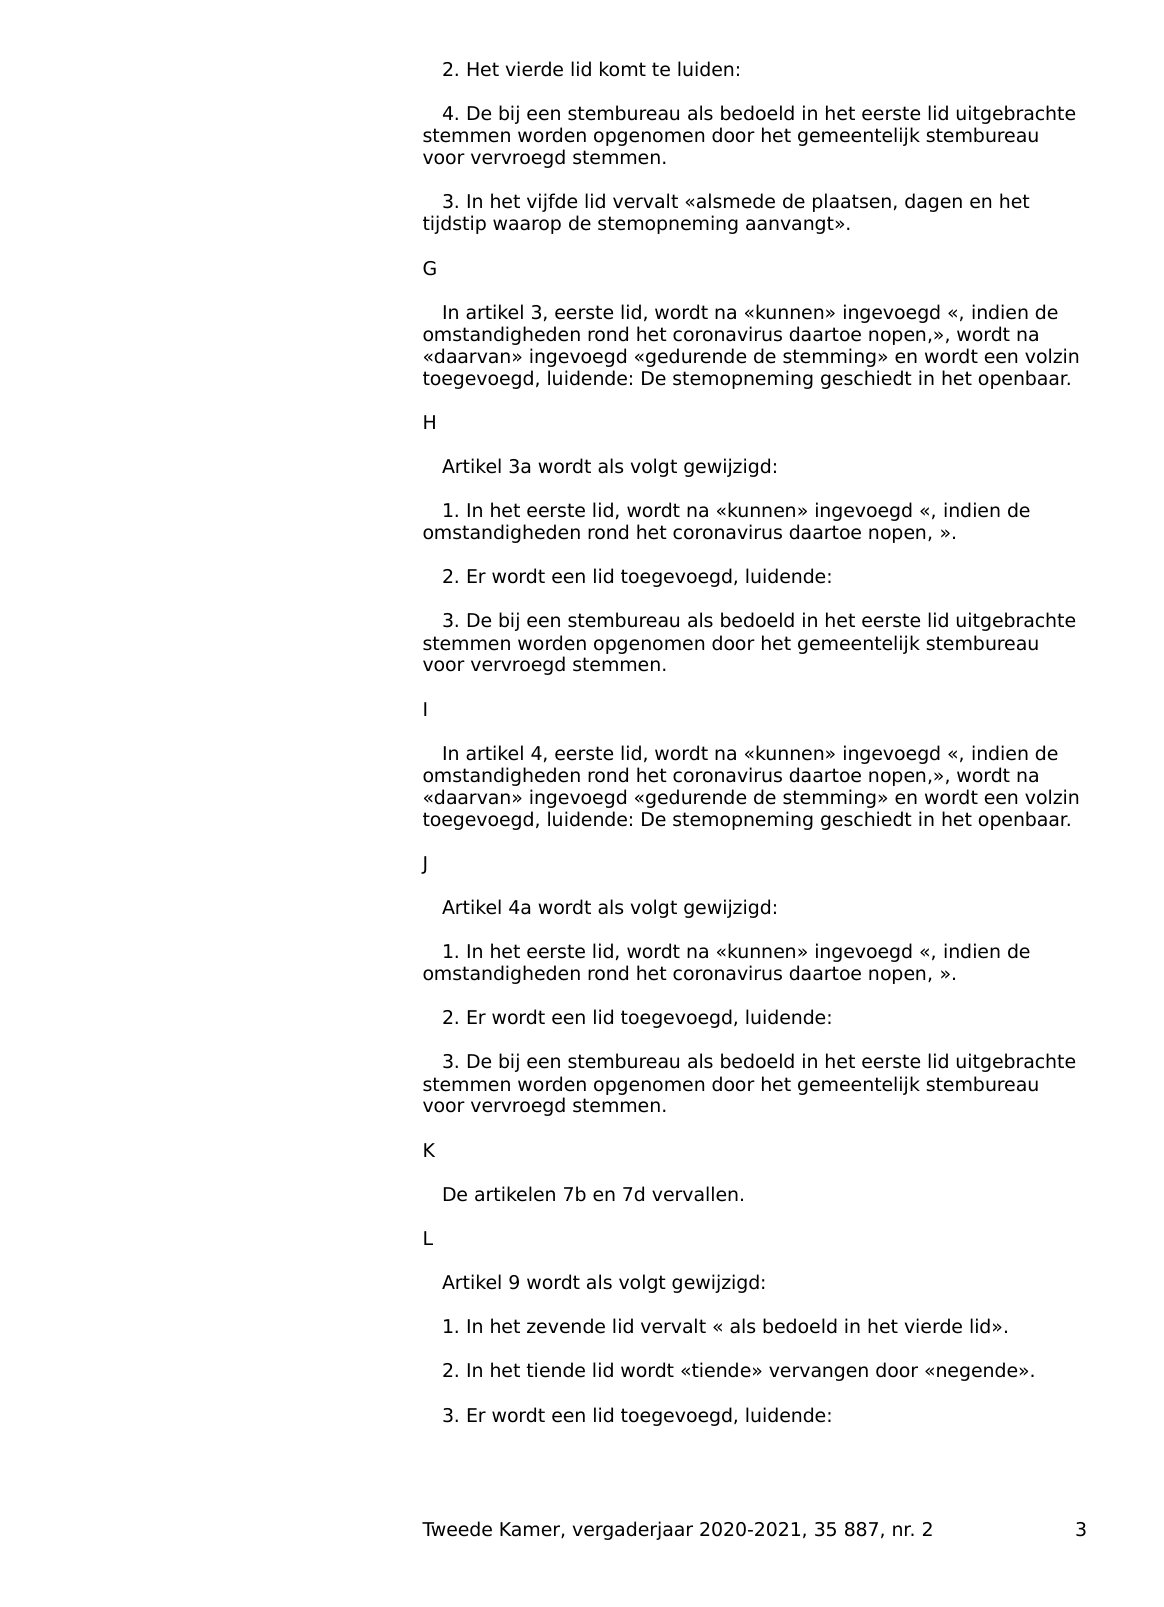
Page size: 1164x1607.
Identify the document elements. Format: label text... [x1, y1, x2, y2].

text In artikel 3, eerste lid, wordt na «kunnen» ingevoegd «, indien de omstandigheden rond het coronavirus daartoe nopen,», wordt na «daarvan» ingevoegd «gedurende de stemming» en wordt een volzin toegevoegd, luidende: De stemopneming geschiedt in het openbaar. [422, 302, 1087, 389]
text 1. In het zevende lid vervalt « als bedoeld in het vierde lid». [422, 1316, 1087, 1338]
text L [422, 1228, 1087, 1250]
text Artikel 9 wordt als volgt gewijzigd: [422, 1272, 1087, 1294]
text K [422, 1139, 1087, 1162]
text 3. De bij een stembureau als bedoeld in het eerste lid uitgebrachte stemmen worden opgenomen door het gemeentelijk stembureau voor vervroegd stemmen. [422, 610, 1087, 676]
text 3. In het vijfde lid vervalt «alsmede de plaatsen, dagen en het tijdstip waarop de stemopneming aanvangt». [422, 191, 1087, 235]
text 2. Er wordt een lid toegevoegd, luidende: [422, 566, 1087, 588]
text 2. In het tiende lid wordt «tiende» vervangen door «negende». [422, 1360, 1087, 1382]
text 1. In het eerste lid, wordt na «kunnen» ingevoegd «, indien de omstandigheden rond het coronavirus daartoe nopen, ». [422, 500, 1087, 544]
text H [422, 412, 1087, 434]
text 1. In het eerste lid, wordt na «kunnen» ingevoegd «, indien de omstandigheden rond het coronavirus daartoe nopen, ». [422, 941, 1087, 985]
text In artikel 4, eerste lid, wordt na «kunnen» ingevoegd «, indien de omstandigheden rond het coronavirus daartoe nopen,», wordt na «daarvan» ingevoegd «gedurende de stemming» en wordt een volzin toegevoegd, luidende: De stemopneming geschiedt in het openbaar. [422, 743, 1087, 831]
text J [422, 853, 1087, 875]
text Artikel 3a wordt als volgt gewijzigd: [422, 456, 1087, 478]
text 3. De bij een stembureau als bedoeld in het eerste lid uitgebrachte stemmen worden opgenomen door het gemeentelijk stembureau voor vervroegd stemmen. [422, 1051, 1087, 1117]
text 3. Er wordt een lid toegevoegd, luidende: [422, 1404, 1087, 1427]
text I [422, 698, 1087, 721]
text 2. Het vierde lid komt te luiden: [422, 59, 1087, 81]
text 2. Er wordt een lid toegevoegd, luidende: [422, 1007, 1087, 1029]
text Artikel 4a wordt als volgt gewijzigd: [422, 897, 1087, 919]
text G [422, 257, 1087, 279]
text De artikelen 7b en 7d vervallen. [422, 1184, 1087, 1206]
text 4. De bij een stembureau als bedoeld in het eerste lid uitgebrachte stemmen worden opgenomen door het gemeentelijk stembureau voor vervroegd stemmen. [422, 103, 1087, 169]
